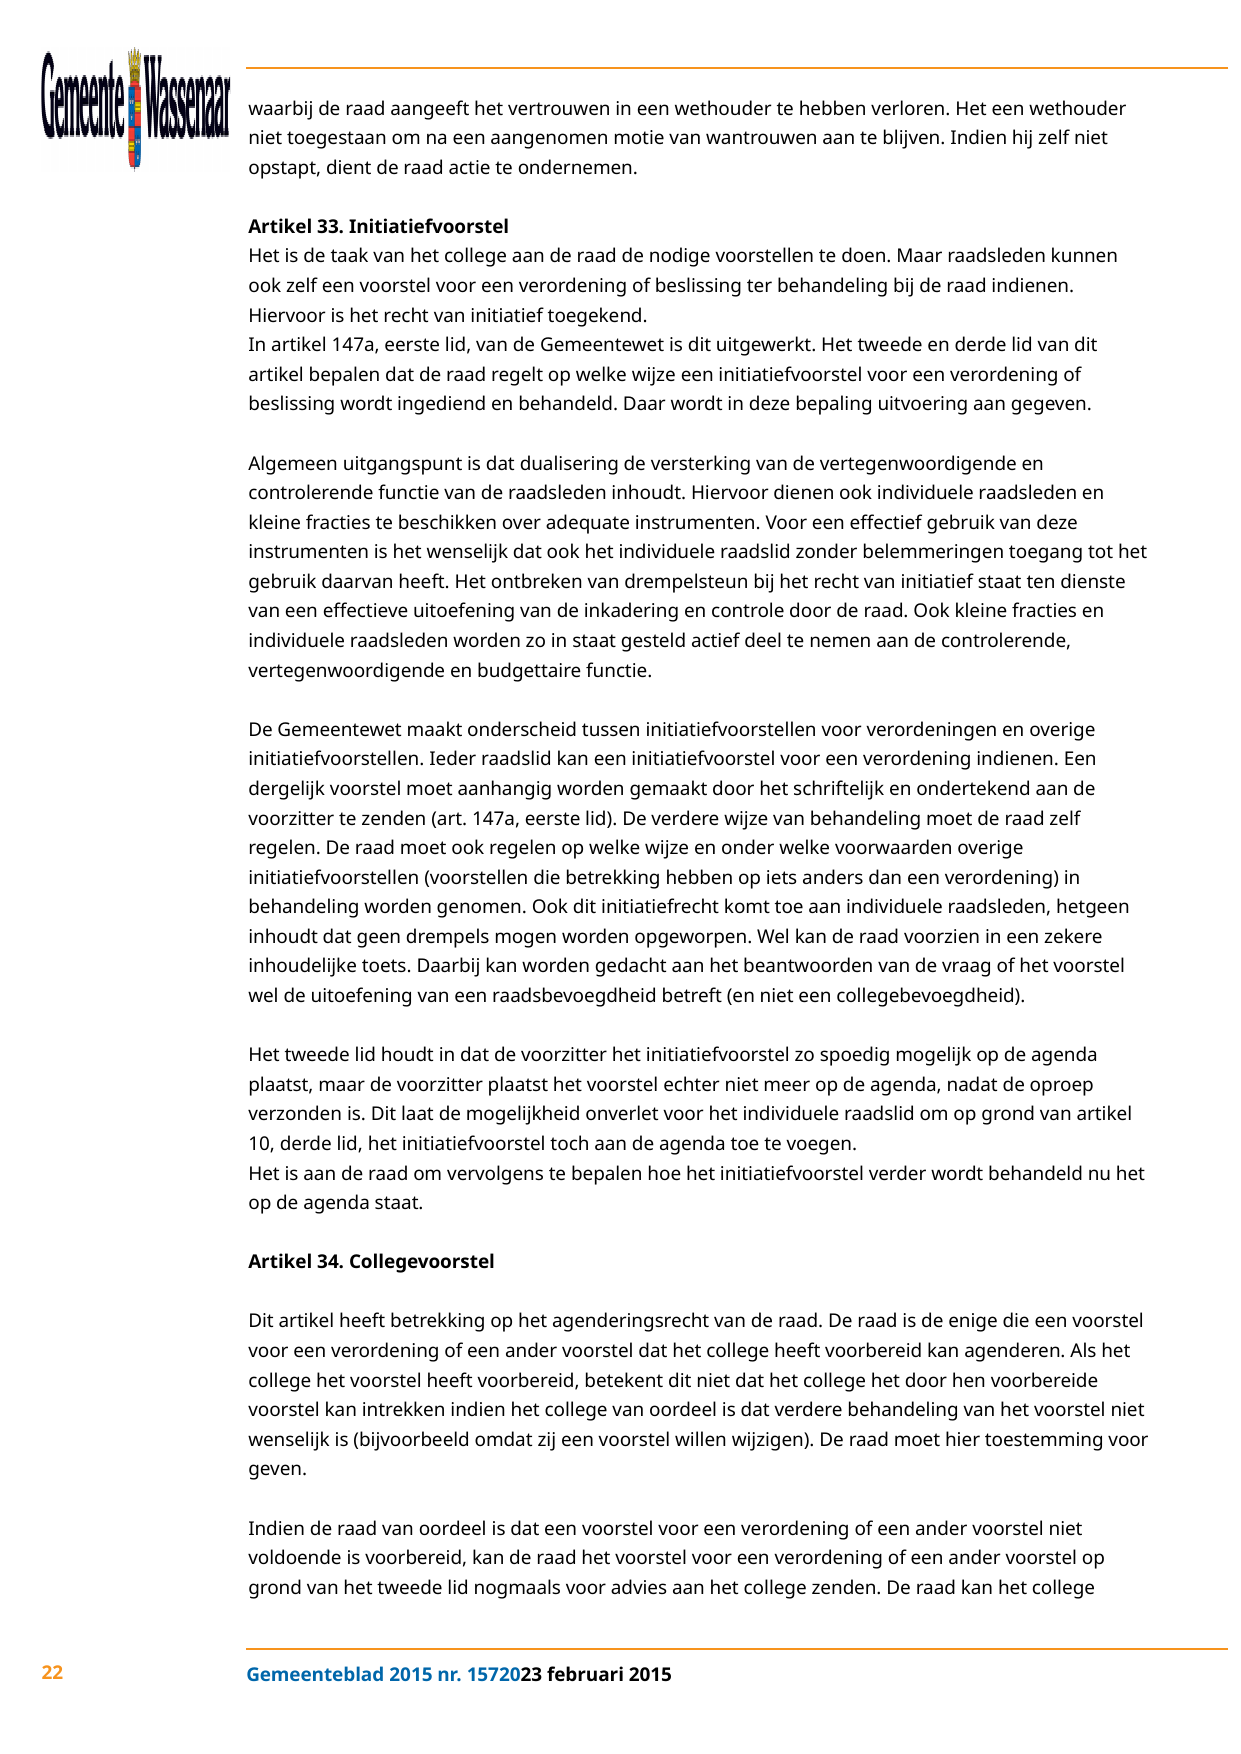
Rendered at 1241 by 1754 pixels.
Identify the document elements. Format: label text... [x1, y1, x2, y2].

text Dit artikel heeft betrekking op het agenderingsrecht van de raad. De raad is de enige die een voorstel voor een verordening of een ander voorstel dat het college heeft voorbereid kan agenderen. Als het college het voorstel heeft voorbereid, betekent dit niet dat het college het door hen voorbereide voorstel kan intrekken indien het college van oordeel is dat verdere behandeling van het voorstel niet wenselijk is (bijvoorbeeld omdat zij een voorstel willen wijzigen). De raad moet hier toestemming voor geven. [248, 1308, 1152, 1481]
text In artikel 147a, eerste lid, van de Gemeentewet is dit uitgewerkt. Het tweede en derde lid van dit artikel bepalen dat de raad regelt op welke wijze een initiatiefvoorstel voor een verordening of beslissing wordt ingediend en behandeld. Daar wordt in deze bepaling uitvoering aan gegeven. [248, 331, 1152, 416]
text Artikel 34. Collegevoorstel [248, 1248, 1152, 1274]
text Indien de raad van oordeel is dat een voorstel voor een verordening of een ander voorstel niet voldoende is voorbereid, kan de raad het voorstel voor een verordening of een ander voorstel op grond van het tweede lid nogmaals voor advies aan het college zenden. De raad kan het college [248, 1515, 1152, 1600]
text Het is de taak van het college aan de raad de nodige voorstellen te doen. Maar raadsleden kunnen ook zelf een voorstel voor een verordening of beslissing ter behandeling bij de raad indienen. Hiervoor is het recht van initiatief toegekend. [248, 243, 1152, 328]
text Het tweede lid houdt in dat de voorzitter het initiatiefvoorstel zo spoedig mogelijk op de agenda plaatst, maar de voorzitter plaatst het voorstel echter niet meer op de agenda, nadat de oproep verzonden is. Dit laat de mogelijkheid onverlet voor het individuele raadslid om op grond van artikel 10, derde lid, het initiatiefvoorstel toch aan de agenda toe te voegen. [248, 1041, 1152, 1156]
text waarbij de raad aangeeft het vertrouwen in een wethouder te hebben verloren. Het een wethouder niet toegestaan om na een aangenomen motie van wantrouwen aan te blijven. Indien hij zelf niet opstapt, dient de raad actie te ondernemen. [248, 95, 1152, 180]
text Artikel 33. Initiatiefvoorstel [248, 213, 1152, 239]
text Algemeen uitgangspunt is dat dualisering de versterking van de vertegenwoordigende en controlerende functie van de raadsleden inhoudt. Hiervoor dienen ook individuele raadsleden en kleine fracties te beschikken over adequate instrumenten. Voor een effectief gebruik van deze instrumenten is het wenselijk dat ook het individuele raadslid zonder belemmeringen toegang tot het gebruik daarvan heeft. Het ontbreken van drempelsteun bij het recht van initiatief staat ten dienste van een effectieve uitoefening van de inkadering en controle door de raad. Ook kleine fracties en individuele raadsleden worden zo in staat gesteld actief deel te nemen aan de controlerende, vertegenwoordigende en budgettaire functie. [248, 450, 1152, 683]
text De Gemeentewet maakt onderscheid tussen initiatiefvoorstellen voor verordeningen en overige initiatiefvoorstellen. Ieder raadslid kan een initiatiefvoorstel voor een verordening indienen. Een dergelijk voorstel moet aanhangig worden gemaakt door het schriftelijk en ondertekend aan de voorzitter te zenden (art. 147a, eerste lid). De verdere wijze van behandeling moet de raad zelf regelen. De raad moet ook regelen op welke wijze en onder welke voorwaarden overige initiatiefvoorstellen (voorstellen die betrekking hebben op iets anders dan een verordening) in behandeling worden genomen. Ook dit initiatiefrecht komt toe aan individuele raadsleden, hetgeen inhoudt dat geen drempels mogen worden opgeworpen. Wel kan de raad voorzien in een zekere inhoudelijke toets. Daarbij kan worden gedacht aan het beantwoorden van de vraag of het voorstel wel de uitoefening van een raadsbevoegdheid betreft (en niet een collegebevoegdheid). [248, 716, 1152, 1008]
text Het is aan de raad om vervolgens te bepalen hoe het initiatiefvoorstel verder wordt behandeld nu het op de agenda staat. [248, 1160, 1152, 1215]
picture [41, 47, 231, 172]
